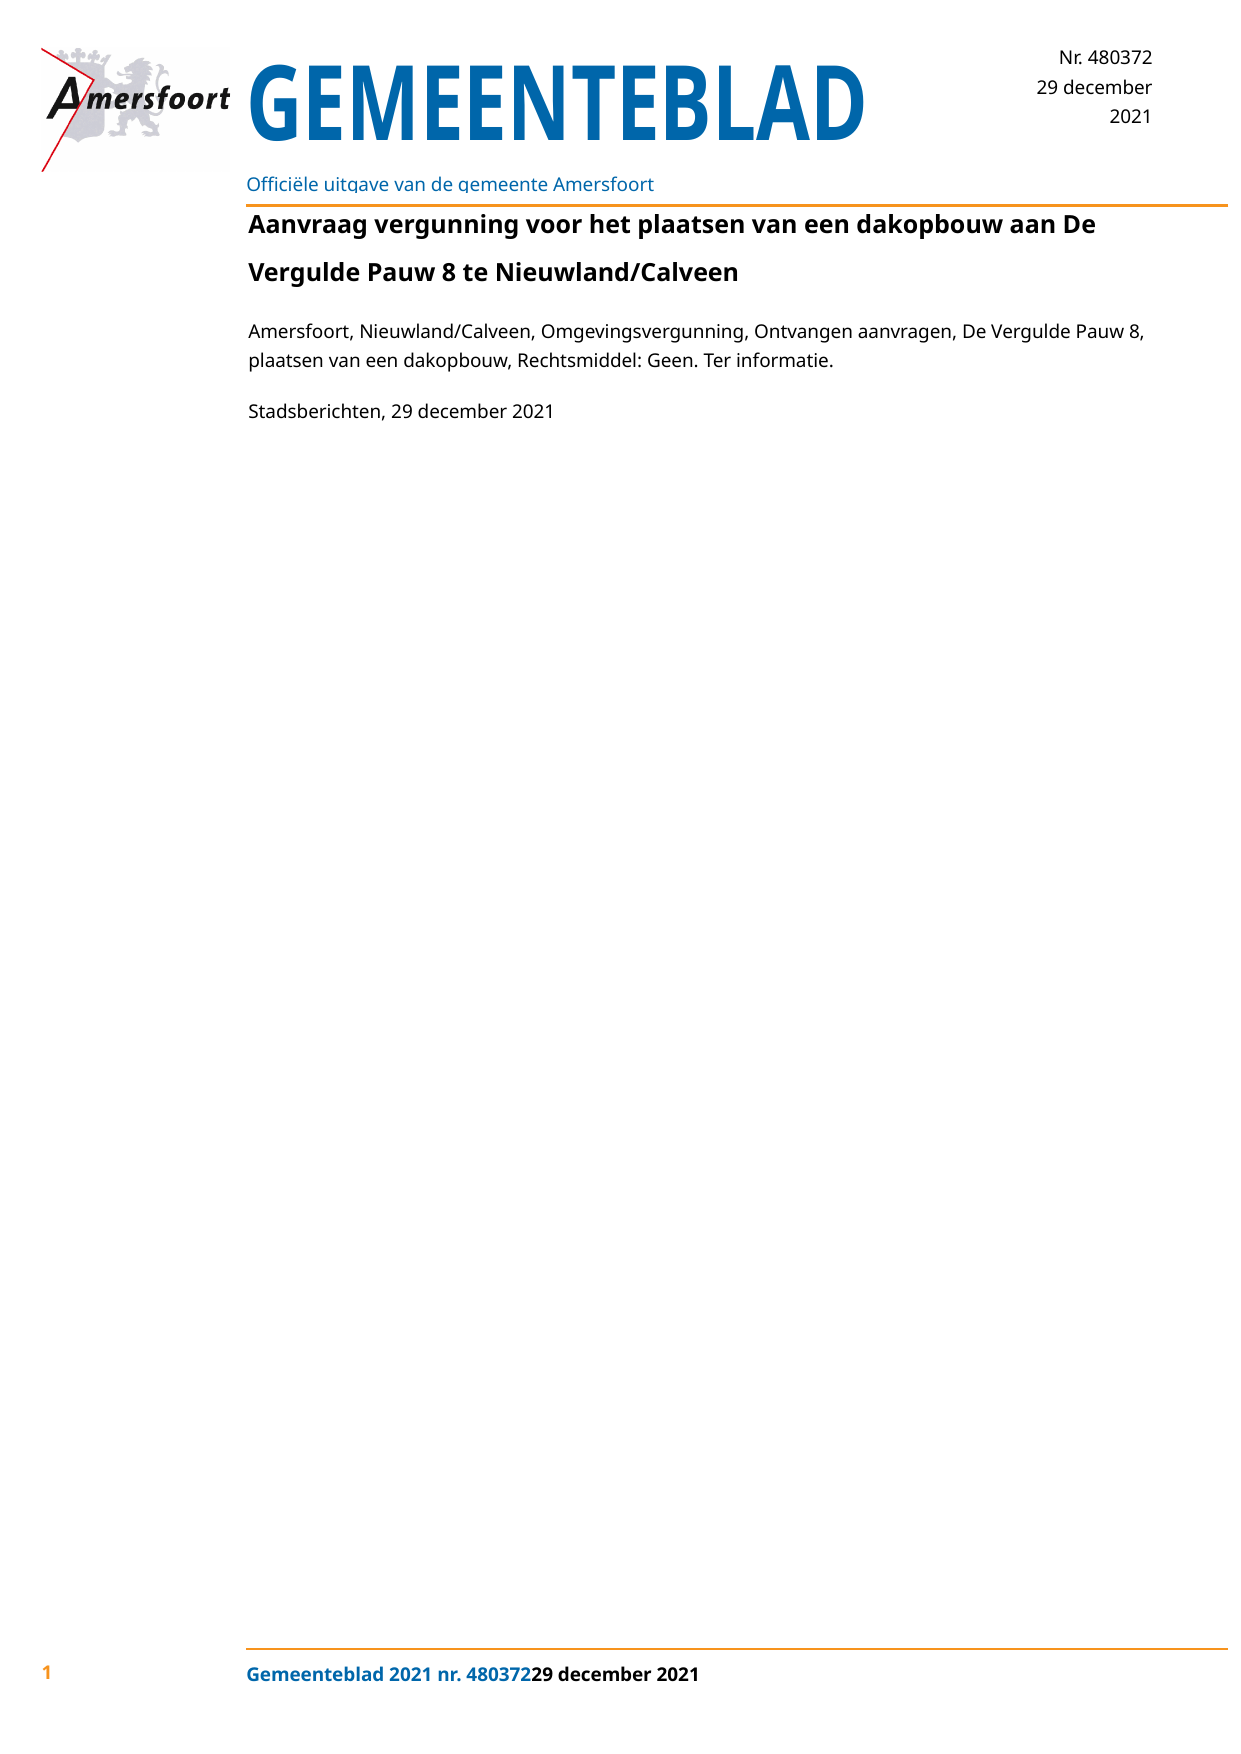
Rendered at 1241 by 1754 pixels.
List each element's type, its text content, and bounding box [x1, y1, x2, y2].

text Aanvraag vergunning voor het plaatsen van een dakopbouw aan De Vergulde Pauw 8 te Nieuwland/Calveen [248, 207, 1152, 288]
text Stadsberichten, 29 december 2021 [248, 398, 1152, 424]
text Amersfoort, Nieuwland/Calveen, Omgevingsvergunning, Ontvangen aanvragen, De Vergulde Pauw 8, plaatsen van een dakopbouw, Rechtsmiddel: Geen. Ter informatie. [248, 318, 1152, 373]
picture [41, 47, 231, 172]
